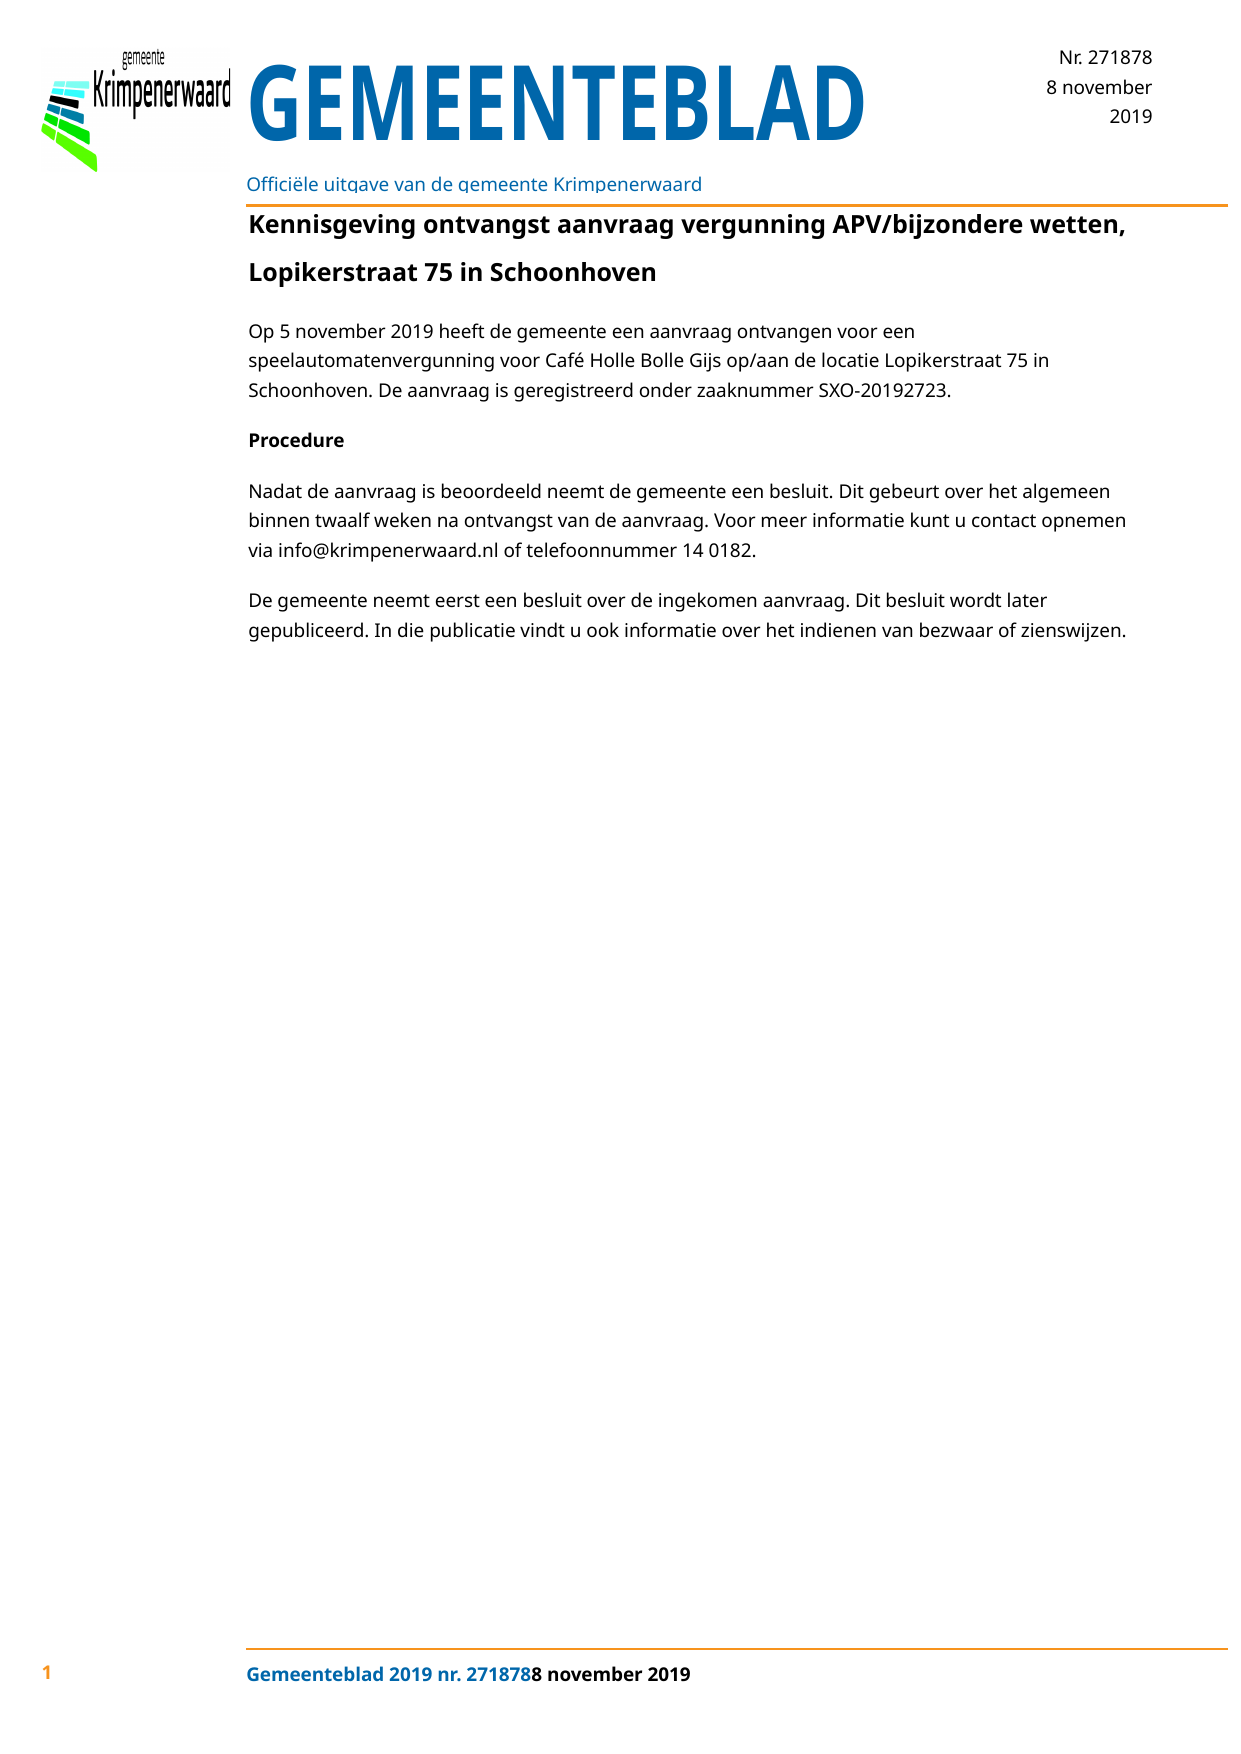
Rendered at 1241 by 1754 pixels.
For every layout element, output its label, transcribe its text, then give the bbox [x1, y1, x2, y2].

text Procedure [248, 427, 1152, 453]
text De gemeente neemt eerst een besluit over de ingekomen aanvraag. Dit besluit wordt later gepubliceerd. In die publicatie vindt u ook informatie over het indienen van bezwaar of zienswijzen. [248, 587, 1152, 643]
text Kennisgeving ontvangst aanvraag vergunning APV/bijzondere wetten, Lopikerstraat 75 in Schoonhoven [248, 207, 1152, 288]
text Op 5 november 2019 heeft de gemeente een aanvraag ontvangen voor een speelautomatenvergunning voor Café Holle Bolle Gijs op/aan de locatie Lopikerstraat 75 in Schoonhoven. De aanvraag is geregistreerd onder zaaknummer SXO-20192723. [248, 318, 1152, 403]
text Nadat de aanvraag is beoordeeld neemt de gemeente een besluit. Dit gebeurt over het algemeen binnen twaalf weken na ontvangst van de aanvraag. Voor meer informatie kunt u contact opnemen via info@krimpenerwaard.nl of telefoonnummer 14 0182. [248, 478, 1152, 563]
picture [41, 47, 231, 172]
